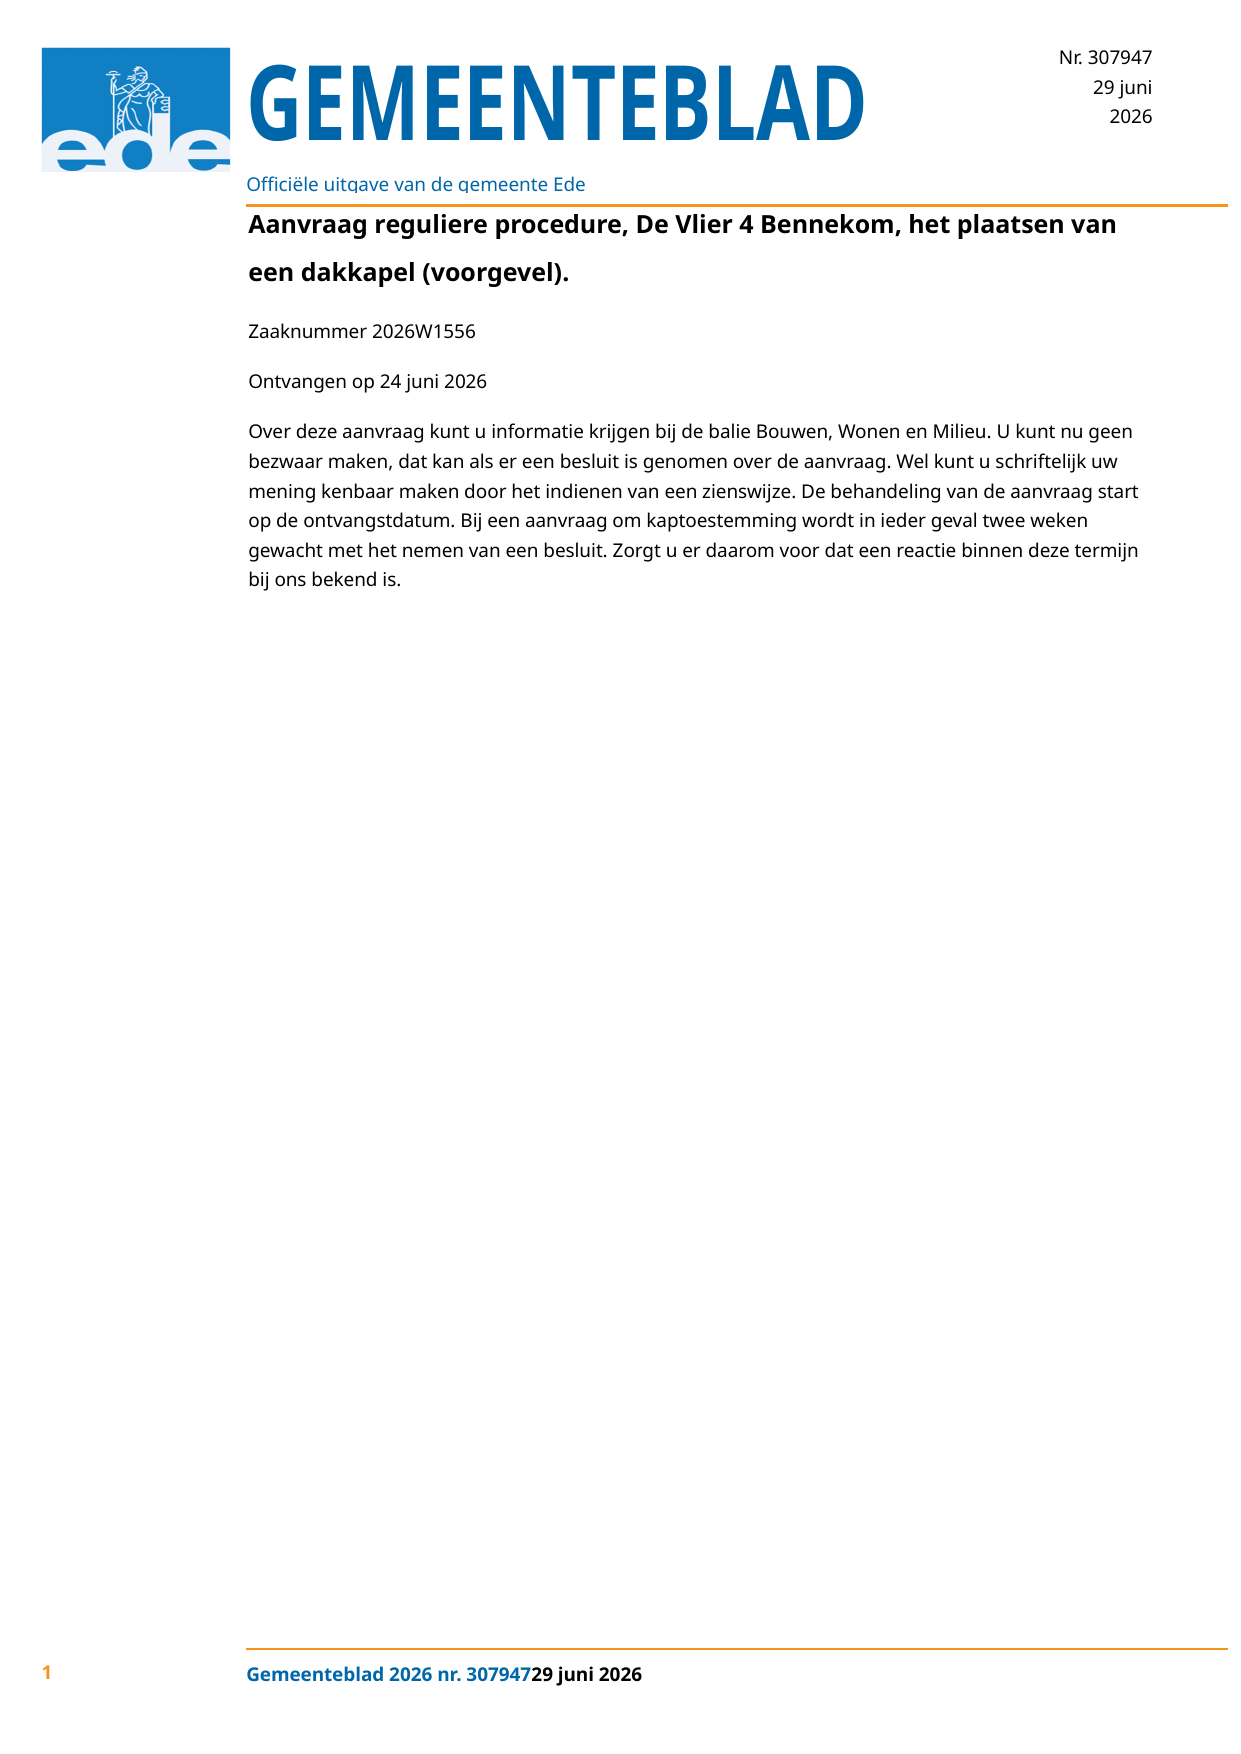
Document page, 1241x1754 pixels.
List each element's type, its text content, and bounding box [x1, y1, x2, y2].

picture [41, 47, 231, 172]
text Over deze aanvraag kunt u informatie krijgen bij de balie Bouwen, Wonen en Milieu. U kunt nu geen bezwaar maken, dat kan als er een besluit is genomen over de aanvraag. Wel kunt u schriftelijk uw mening kenbaar maken door het indienen van een zienswijze. De behandeling van de aanvraag start op de ontvangstdatum. Bij een aanvraag om kaptoestemming wordt in ieder geval twee weken gewacht met het nemen van een besluit. Zorgt u er daarom voor dat een reactie binnen deze termijn bij ons bekend is. [248, 419, 1152, 592]
text Aanvraag reguliere procedure, De Vlier 4 Bennekom, het plaatsen van een dakkapel (voorgevel). [248, 207, 1152, 288]
text Zaaknummer 2026W1556 [248, 318, 1152, 344]
text Ontvangen op 24 juni 2026 [248, 368, 1152, 394]
